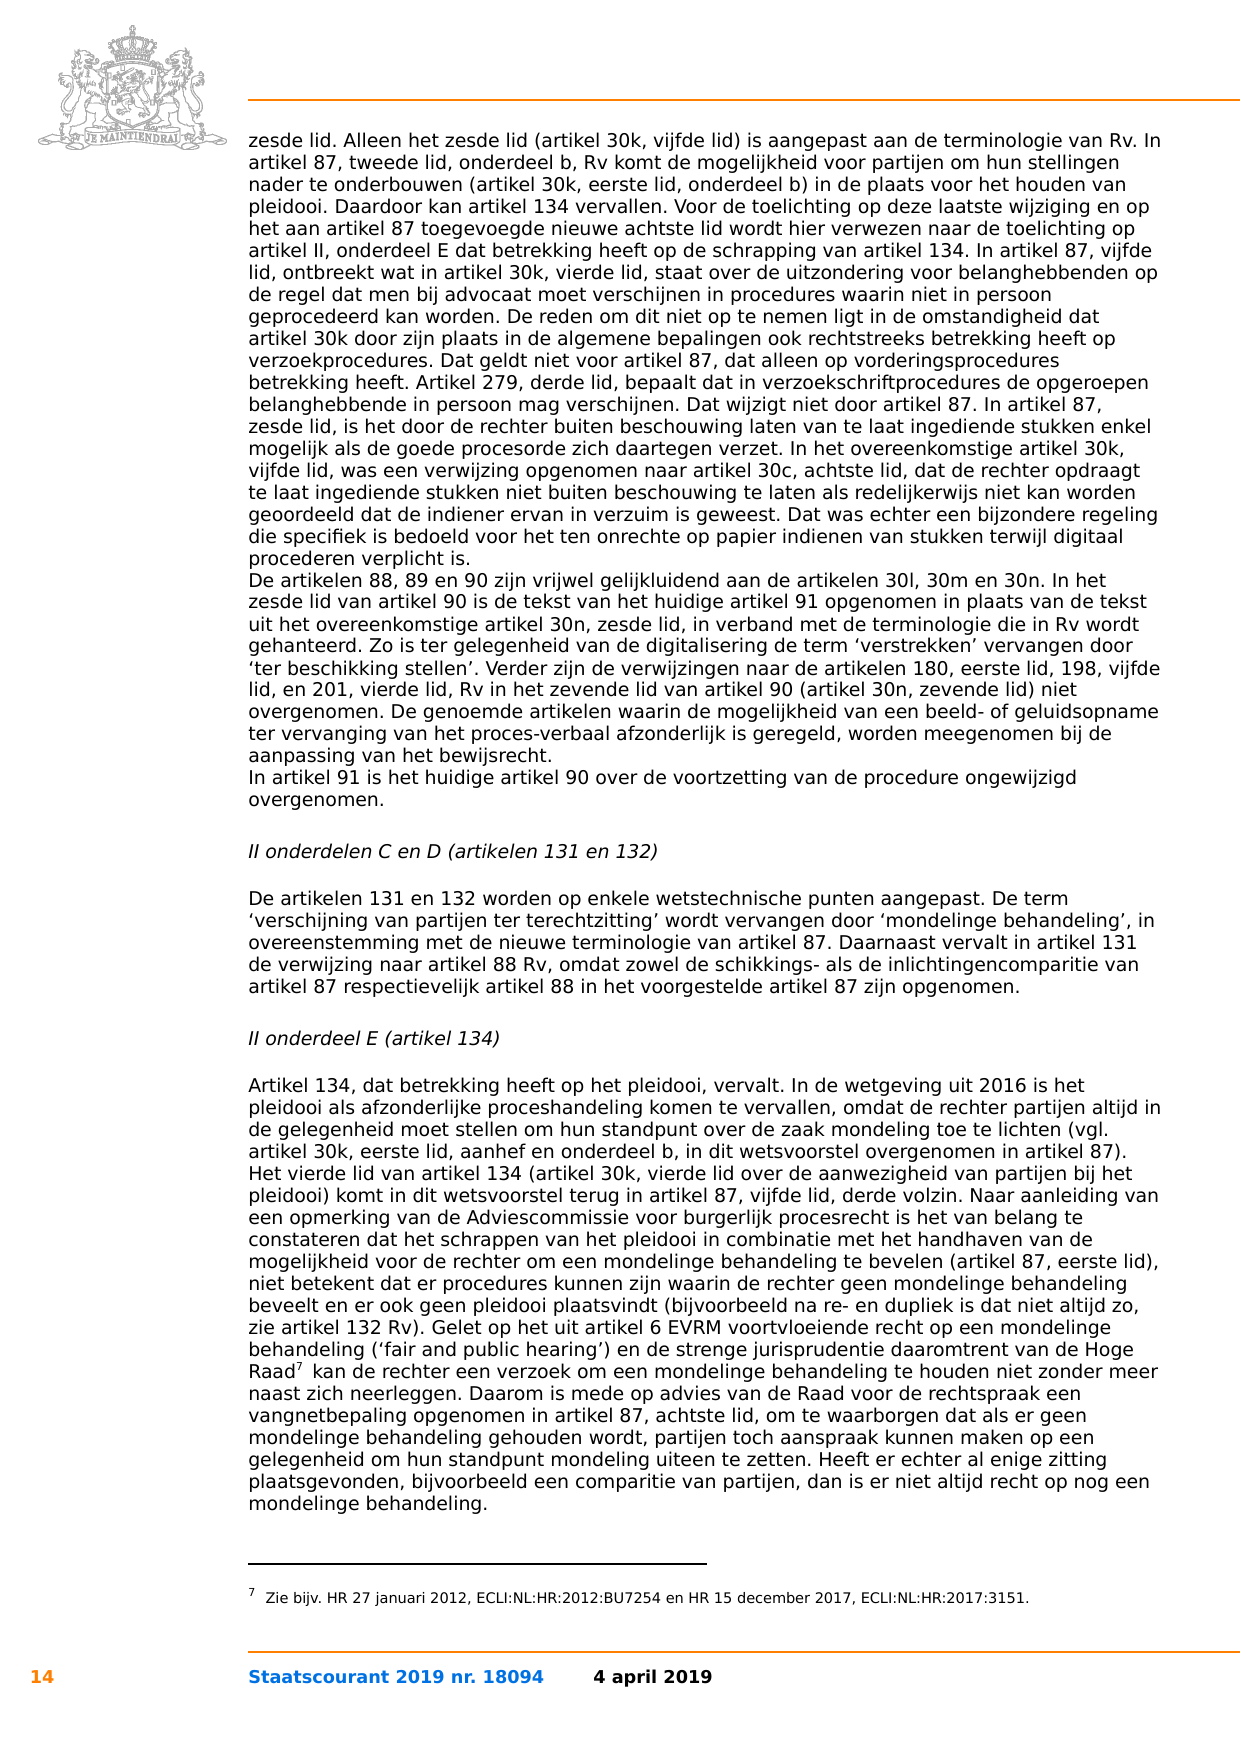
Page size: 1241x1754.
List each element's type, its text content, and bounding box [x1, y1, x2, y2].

text Zie bijv. HR 27 januari 2012, ECLI:NL:HR:2012:BU7254 en HR 15 december 2017, ECLI:NL:HR:2017:3151. [248, 1586, 1163, 1608]
text Artikel 134, dat betrekking heeft op het pleidooi, vervalt. In de wetgeving uit 2016 is het pleidooi als afzonderlijke proceshandeling komen te vervallen, omdat de rechter partijen altijd in de gelegenheid moet stellen om hun standpunt over de zaak mondeling toe te lichten (vgl. artikel 30k, eerste lid, aanhef en onderdeel b, in dit wetsvoorstel overgenomen in artikel 87). Het vierde lid van artikel 134 (artikel 30k, vierde lid over de aanwezigheid van partijen bij het pleidooi) komt in dit wetsvoorstel terug in artikel 87, vijfde lid, derde volzin. Naar aanleiding van een opmerking van de Adviescommissie voor burgerlijk procesrecht is het van belang te constateren dat het schrappen van het pleidooi in combinatie met het handhaven van de mogelijkheid voor de rechter om een mondelinge behandeling te bevelen (artikel 87, eerste lid), niet betekent dat er procedures kunnen zijn waarin de rechter geen mondelinge behandeling beveelt en er ook geen pleidooi plaatsvindt (bijvoorbeeld na re- en dupliek is dat niet altijd zo, zie artikel 132 Rv). Gelet op het uit artikel 6 EVRM voortvloeiende recht op een mondelinge behandeling (‘fair and public hearing’) en de strenge jurisprudentie daaromtrent van de Hoge Raad kan de rechter een verzoek om een mondelinge behandeling te houden niet zonder meer naast zich neerleggen. Daarom is mede op advies van de Raad voor de rechtspraak een vangnetbepaling opgenomen in artikel 87, achtste lid, om te waarborgen dat als er geen mondelinge behandeling gehouden wordt, partijen toch aanspraak kunnen maken op een gelegenheid om hun standpunt mondeling uiteen te zetten. Heeft er echter al enige zitting plaatsgevonden, bijvoorbeeld een comparitie van partijen, dan is er niet altijd recht op nog een mondelinge behandeling. [248, 1075, 1163, 1515]
text In artikel 91 is het huidige artikel 90 over de voortzetting van de procedure ongewijzigd overgenomen. [248, 767, 1163, 811]
text De artikelen 88, 89 en 90 zijn vrijwel gelijkluidend aan de artikelen 30l, 30m en 30n. In het zesde lid van artikel 90 is de tekst van het huidige artikel 91 opgenomen in plaats van de tekst uit het overeenkomstige artikel 30n, zesde lid, in verband met de terminologie die in Rv wordt gehanteerd. Zo is ter gelegenheid van de digitalisering de term ‘verstrekken’ vervangen door ‘ter beschikking stellen’. Verder zijn de verwijzingen naar de artikelen 180, eerste lid, 198, vijfde lid, en 201, vierde lid, Rv in het zevende lid van artikel 90 (artikel 30n, zevende lid) niet overgenomen. De genoemde artikelen waarin de mogelijkheid van een beeld- of geluidsopname ter vervanging van het proces-verbaal afzonderlijk is geregeld, worden meegenomen bij de aanpassing van het bewijsrecht. [248, 569, 1163, 767]
subtitle II onderdeel E (artikel 134) [248, 1028, 1163, 1050]
subtitle II onderdelen C en D (artikelen 131 en 132) [248, 841, 1163, 863]
text zesde lid. Alleen het zesde lid (artikel 30k, vijfde lid) is aangepast aan de terminologie van Rv. In artikel 87, tweede lid, onderdeel b, Rv komt de mogelijkheid voor partijen om hun stellingen nader te onderbouwen (artikel 30k, eerste lid, onderdeel b) in de plaats voor het houden van pleidooi. Daardoor kan artikel 134 vervallen. Voor de toelichting op deze laatste wijziging en op het aan artikel 87 toegevoegde nieuwe achtste lid wordt hier verwezen naar de toelichting op artikel II, onderdeel E dat betrekking heeft op de schrapping van artikel 134. In artikel 87, vijfde lid, ontbreekt wat in artikel 30k, vierde lid, staat over de uitzondering voor belanghebbenden op de regel dat men bij advocaat moet verschijnen in procedures waarin niet in persoon geprocedeerd kan worden. De reden om dit niet op te nemen ligt in de omstandigheid dat artikel 30k door zijn plaats in de algemene bepalingen ook rechtstreeks betrekking heeft op verzoekprocedures. Dat geldt niet voor artikel 87, dat alleen op vorderingsprocedures betrekking heeft. Artikel 279, derde lid, bepaalt dat in verzoekschriftprocedures de opgeroepen belanghebbende in persoon mag verschijnen. Dat wijzigt niet door artikel 87. In artikel 87, zesde lid, is het door de rechter buiten beschouwing laten van te laat ingediende stukken enkel mogelijk als de goede procesorde zich daartegen verzet. In het overeenkomstige artikel 30k, vijfde lid, was een verwijzing opgenomen naar artikel 30c, achtste lid, dat de rechter opdraagt te laat ingediende stukken niet buiten beschouwing te laten als redelijkerwijs niet kan worden geoordeeld dat de indiener ervan in verzuim is geweest. Dat was echter een bijzondere regeling die specifiek is bedoeld voor het ten onrechte op papier indienen van stukken terwijl digitaal procederen verplicht is. [248, 130, 1163, 569]
picture [38, 25, 227, 150]
text De artikelen 131 en 132 worden op enkele wetstechnische punten aangepast. De term ‘verschijning van partijen ter terechtzitting’ wordt vervangen door ‘mondelinge behandeling’, in overeenstemming met de nieuwe terminologie van artikel 87. Daarnaast vervalt in artikel 131 de verwijzing naar artikel 88 Rv, omdat zowel de schikkings- als de inlichtingencomparitie van artikel 87 respectievelijk artikel 88 in het voorgestelde artikel 87 zijn opgenomen. [248, 888, 1163, 998]
